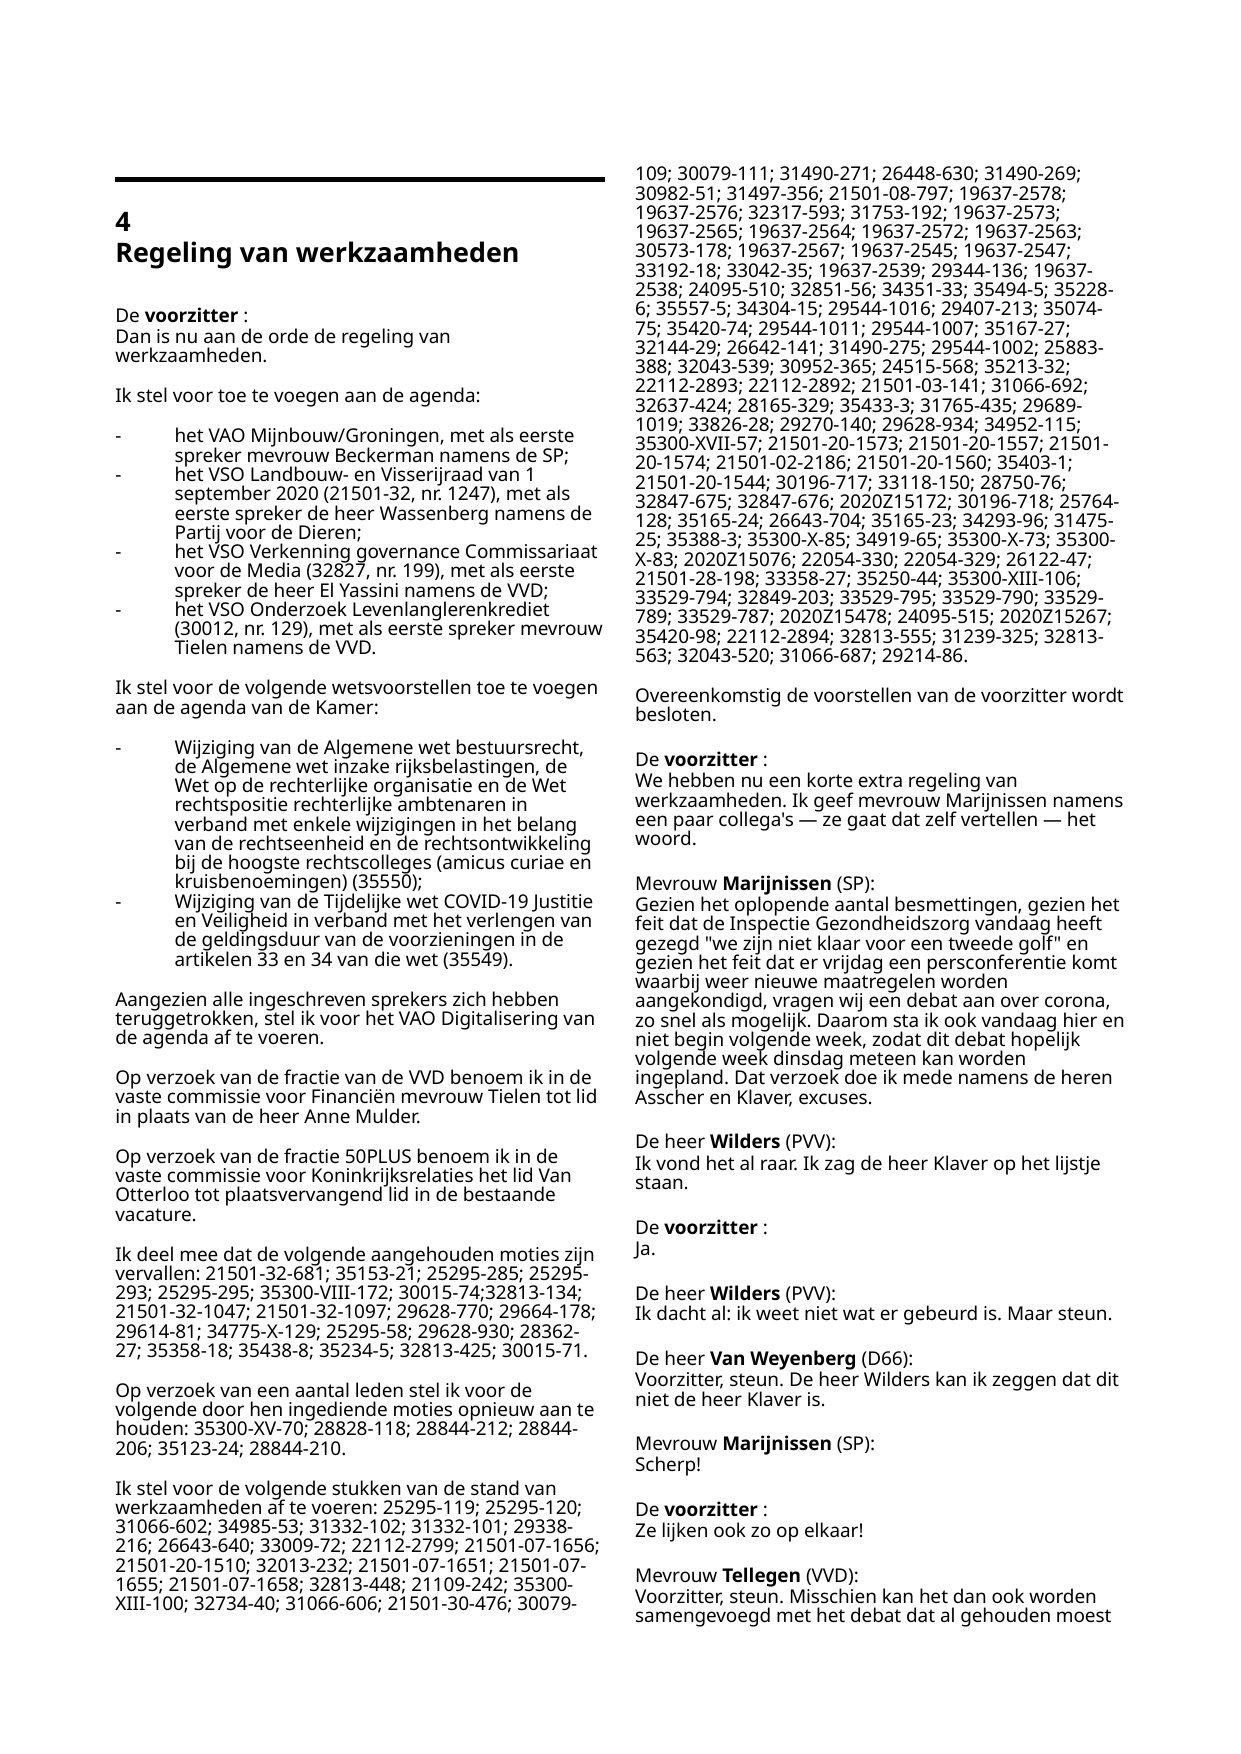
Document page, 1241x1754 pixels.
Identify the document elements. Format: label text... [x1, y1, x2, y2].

text Ik stel voor de volgende stukken van de stand van werkzaamheden af te voeren: 25295-119; 25295-120; 31066-602; 34985-53; 31332-102; 31332-101; 29338-216; 26643-640; 33009-72; 22112-2799; 21501-07-1656; 21501-20-1510; 32013-232; 21501-07-1651; 21501-07-1655; 21501-07-1658; 32813-448; 21109-242; 35300-XIII-100; 32734-40; 31066-606; 21501-30-476; 30079- [115, 1480, 605, 1614]
text Gezien het oplopende aantal besmettingen, gezien het feit dat de Inspectie Gezondheidszorg vandaag heeft gezegd "we zijn niet klaar voor een tweede golf" en gezien het feit dat er vrijdag een persconferentie komt waarbij weer nieuwe maatregelen worden aangekondigd, vragen wij een debat aan over corona, zo snel als mogelijk. Daarom sta ik ook vandaag hier en niet begin volgende week, zodat dit debat hopelijk volgende week dinsdag meteen kan worden ingepland. Dat verzoek doe ik mede namens de heren Asscher en Klaver, excuses. [635, 896, 1125, 1108]
text Ik deel mee dat de volgende aangehouden moties zijn vervallen: 21501-32-681; 35153-21; 25295-285; 25295-293; 25295-295; 35300-VIII-172; 30015-74;32813-134; 21501-32-1047; 21501-32-1097; 29628-770; 29664-178; 29614-81; 34775-X-129; 25295-58; 29628-930; 28362-27; 35358-18; 35438-8; 35234-5; 32813-425; 30015-71. [115, 1246, 605, 1361]
text De voorzitter : [115, 302, 605, 328]
text Mevrouw Marijnissen (SP): [635, 1431, 1125, 1456]
list het VAO Mijnbouw/Groningen, met als eerste spreker mevrouw Beckerman namens de SP; [115, 427, 605, 466]
list het VSO Verkenning governance Commissariaat voor de Media (32827, nr. 199), met als eerste spreker de heer El Yassini namens de VVD; [115, 543, 605, 601]
text Ik vond het al raar. Ik zag de heer Klaver op het lijstje staan. [635, 1154, 1125, 1193]
text De heer Wilders (PVV): [635, 1129, 1125, 1154]
text Ze lijken ook zo op elkaar! [635, 1522, 1125, 1541]
text Op verzoek van de fractie 50PLUS benoem ik in de vaste commissie voor Koninkrijksrelaties het lid Van Otterloo tot plaatsvervangend lid in de bestaande vacature. [115, 1148, 605, 1225]
text De heer Wilders (PVV): [635, 1280, 1125, 1305]
text De heer Van Weyenberg (D66): [635, 1346, 1125, 1371]
list Wijziging van de Algemene wet bestuursrecht, de Algemene wet inzake rijksbelastingen, de Wet op de rechterlijke organisatie en de Wet rechtspositie rechterlijke ambtenaren in verband met enkele wijzigingen in het belang van de rechtseenheid en de rechtsontwikkeling bij de hoogste rechtscolleges (amicus curiae en kruisbenoemingen) (35550); [115, 739, 605, 893]
text 4 [115, 203, 605, 239]
text Mevrouw Tellegen (VVD): [635, 1562, 1125, 1588]
list Wijziging van de Tijdelijke wet COVID-19 Justitie en Veiligheid in verband met het verlengen van de geldingsduur van de voorzieningen in de artikelen 33 en 34 van die wet (35549). [115, 893, 605, 970]
text Op verzoek van een aantal leden stel ik voor de volgende door hen ingediende moties opnieuw aan te houden: 35300-XV-70; 28828-118; 28844-212; 28844-206; 35123-24; 28844-210. [115, 1382, 605, 1459]
text Ik stel voor de volgende wetsvoorstellen toe te voegen aan de agenda van de Kamer: [115, 679, 605, 718]
text 109; 30079-111; 31490-271; 26448-630; 31490-269; 30982-51; 31497-356; 21501-08-797; 19637-2578; 19637-2576; 32317-593; 31753-192; 19637-2573; 19637-2565; 19637-2564; 19637-2572; 19637-2563; 30573-178; 19637-2567; 19637-2545; 19637-2547; 33192-18; 33042-35; 19637-2539; 29344-136; 19637-2538; 24095-510; 32851-56; 34351-33; 35494-5; 35228-6; 35557-5; 34304-15; 29544-1016; 29407-213; 35074-75; 35420-74; 29544-1011; 29544-1007; 35167-27; 32144-29; 26642-141; 31490-275; 29544-1002; 25883-388; 32043-539; 30952-365; 24515-568; 35213-32; 22112-2893; 22112-2892; 21501-03-141; 31066-692; 32637-424; 28165-329; 35433-3; 31765-435; 29689-1019; 33826-28; 29270-140; 29628-934; 34952-115; 35300-XVII-57; 21501-20-1573; 21501-20-1557; 21501-20-1574; 21501-02-2186; 21501-20-1560; 35403-1; 21501-20-1544; 30196-717; 33118-150; 28750-76; 32847-675; 32847-676; 2020Z15172; 30196-718; 25764-128; 35165-24; 26643-704; 35165-23; 34293-96; 31475-25; 35388-3; 35300-X-85; 34919-65; 35300-X-73; 35300-X-83; 2020Z15076; 22054-330; 22054-329; 26122-47; 21501-28-198; 33358-27; 35250-44; 35300-XIII-106; 33529-794; 32849-203; 33529-795; 33529-790; 33529-789; 33529-787; 2020Z15478; 24095-515; 2020Z15267; 35420-98; 22112-2894; 32813-555; 31239-325; 32813-563; 32043-520; 31066-687; 29214-86. [635, 165, 1125, 666]
text De voorzitter : [635, 1496, 1125, 1522]
text Overeenkomstig de voorstellen van de voorzitter wordt besloten. [635, 687, 1125, 726]
text Mevrouw Marijnissen (SP): [635, 870, 1125, 896]
text We hebben nu een korte extra regeling van werkzaamheden. Ik geef mevrouw Marijnissen namens een paar collega's — ze gaat dat zelf vertellen — het woord. [635, 772, 1125, 849]
text Op verzoek van de fractie van de VVD benoem ik in de vaste commissie voor Financiën mevrouw Tielen tot lid in plaats van de heer Anne Mulder. [115, 1069, 605, 1127]
text Voorzitter, steun. Misschien kan het dan ook worden samengevoegd met het debat dat al gehouden moest [635, 1588, 1125, 1627]
text Dan is nu aan de orde de regeling van werkzaamheden. [115, 328, 605, 367]
text Ik dacht al: ik weet niet wat er gebeurd is. Maar steun. [635, 1305, 1125, 1325]
text De voorzitter : [635, 747, 1125, 772]
text Aangezien alle ingeschreven sprekers zich hebben teruggetrokken, stel ik voor het VAO Digitalisering van de agenda af te voeren. [115, 991, 605, 1048]
text Ik stel voor toe te voegen aan de agenda: [115, 387, 605, 407]
list het VSO Onderzoek Levenlanglerenkrediet (30012, nr. 129), met als eerste spreker mevrouw Tielen namens de VVD. [115, 601, 605, 659]
text Voorzitter, steun. De heer Wilders kan ik zeggen dat dit niet de heer Klaver is. [635, 1371, 1125, 1410]
text Ja. [635, 1239, 1125, 1259]
text Regeling van werkzaamheden [115, 239, 605, 283]
text Scherp! [635, 1456, 1125, 1476]
list het VSO Landbouw- en Visserijraad van 1 september 2020 (21501-32, nr. 1247), met als eerste spreker de heer Wassenberg namens de Partij voor de Dieren; [115, 466, 605, 543]
text De voorzitter : [635, 1214, 1125, 1239]
